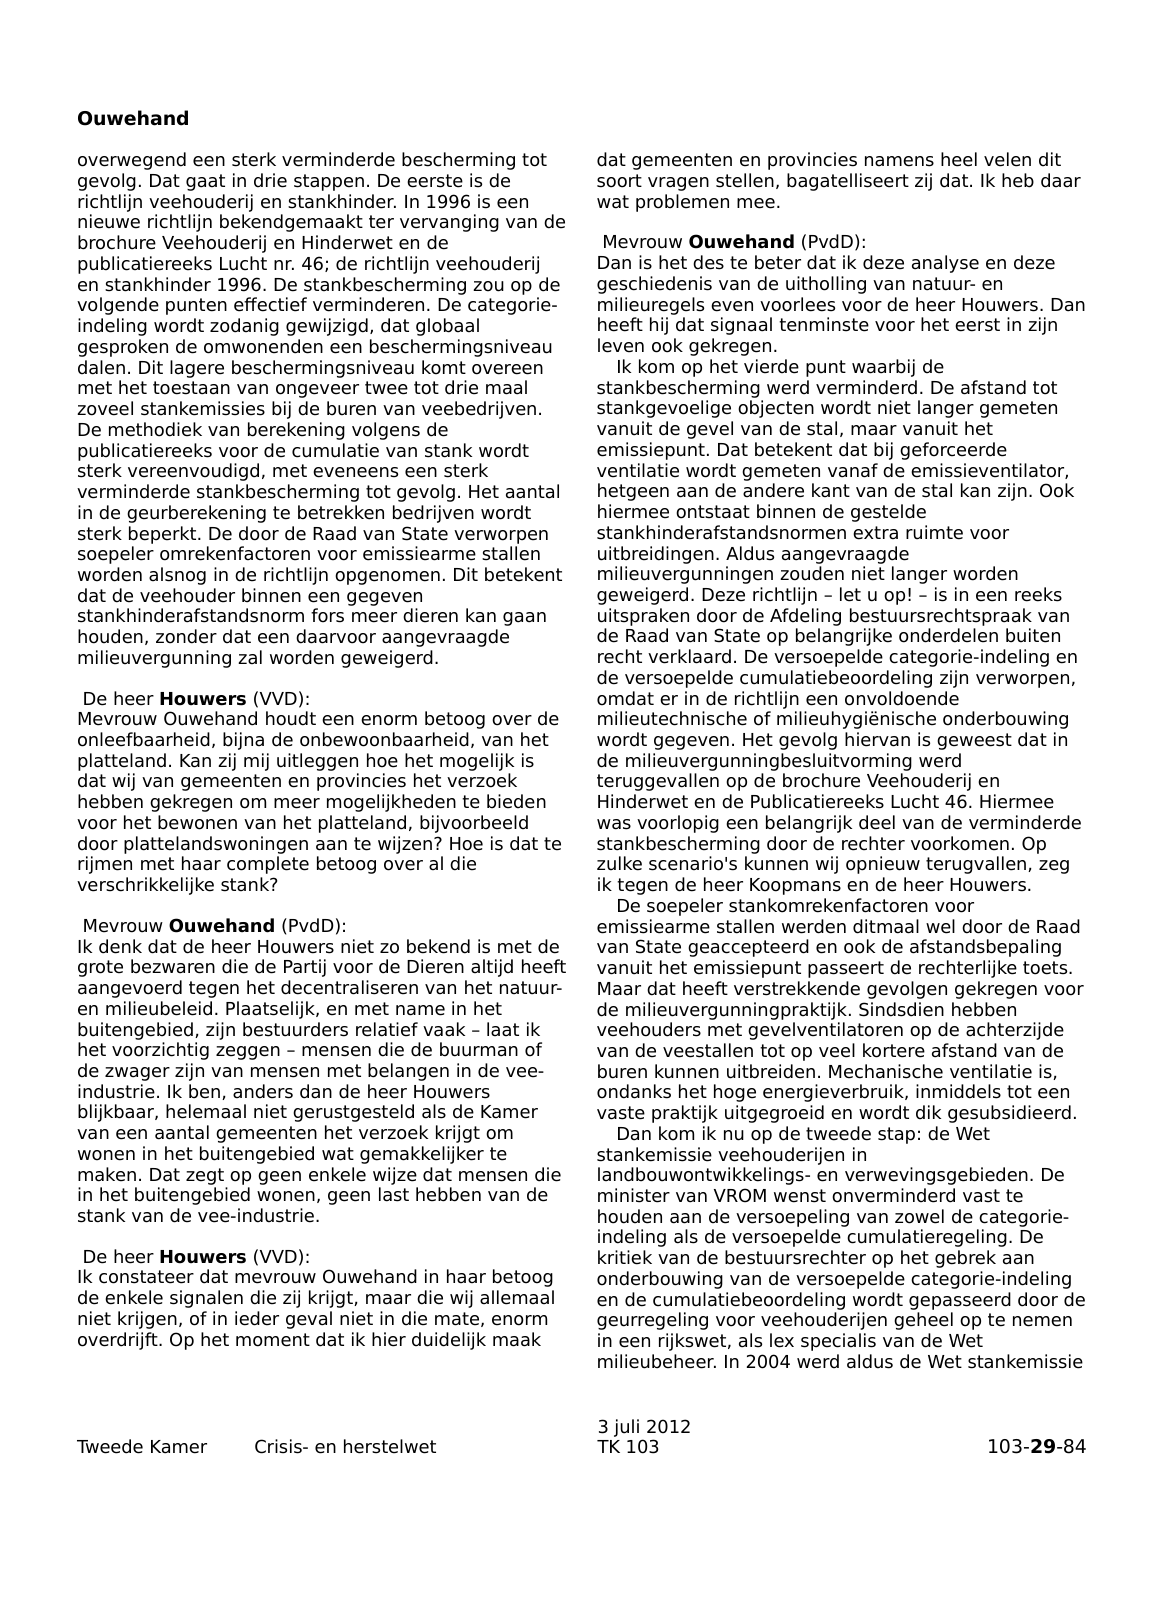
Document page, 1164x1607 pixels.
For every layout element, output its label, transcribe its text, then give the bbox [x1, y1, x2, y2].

text Ik kom op het vierde punt waarbij de stankbescherming werd verminderd. De afstand tot stankgevoelige objecten wordt niet langer gemeten vanuit de gevel van de stal, maar vanuit het emissiepunt. Dat betekent dat bij geforceerde ventilatie wordt gemeten vanaf de emissieventilator, hetgeen aan de andere kant van de stal kan zijn. Ook hiermee ontstaat binnen de gestelde stankhinderafstandsnormen extra ruimte voor uitbreidingen. Aldus aangevraagde milieuvergunningen zouden niet langer worden geweigerd. Deze richtlijn – let u op! – is in een reeks uitspraken door de Afdeling bestuursrechtspraak van de Raad van State op belangrijke onderdelen buiten recht verklaard. De versoepelde categorie-indeling en de versoepelde cumulatiebeoordeling zijn verworpen, omdat er in de richtlijn een onvoldoende milieutechnische of milieuhygiënische onderbouwing wordt gegeven. Het gevolg hiervan is geweest dat in de milieuvergunningbesluitvorming werd teruggevallen op de brochure Veehouderij en Hinderwet en de Publicatiereeks Lucht 46. Hiermee was voorlopig een belangrijk deel van de verminderde stankbescherming door de rechter voorkomen. Op zulke scenario's kunnen wij opnieuw terugvallen, zeg ik tegen de heer Koopmans en de heer Houwers. [596, 357, 1087, 896]
text Mevrouw Ouwehand (PvdD): [596, 232, 1087, 253]
text dat gemeenten en provincies namens heel velen dit soort vragen stellen, bagatelliseert zij dat. Ik heb daar wat problemen mee. [596, 150, 1087, 212]
text overwegend een sterk verminderde bescherming tot gevolg. Dat gaat in drie stappen. De eerste is de richtlijn veehouderij en stankhinder. In 1996 is een nieuwe richtlijn bekendgemaakt ter vervanging van de brochure Veehouderij en Hinderwet en de publicatiereeks Lucht nr. 46; de richtlijn veehouderij en stankhinder 1996. De stankbescherming zou op de volgende punten effectief verminderen. De categorie-indeling wordt zodanig gewijzigd, dat globaal gesproken de omwonenden een beschermingsniveau dalen. Dit lagere beschermingsniveau komt overeen met het toestaan van ongeveer twee tot drie maal zoveel stankemissies bij de buren van veebedrijven. De methodiek van berekening volgens de publicatiereeks voor de cumulatie van stank wordt sterk vereenvoudigd, met eveneens een sterk verminderde stankbescherming tot gevolg. Het aantal in de geurberekening te betrekken bedrijven wordt sterk beperkt. De door de Raad van State verworpen soepeler omrekenfactoren voor emissiearme stallen worden alsnog in de richtlijn opgenomen. Dit betekent dat de veehouder binnen een gegeven stankhinderafstandsnorm fors meer dieren kan gaan houden, zonder dat een daarvoor aangevraagde milieuvergunning zal worden geweigerd. [77, 150, 567, 668]
text De heer Houwers (VVD): [77, 1247, 567, 1267]
text Mevrouw Ouwehand (PvdD): [77, 916, 567, 936]
text Ik constateer dat mevrouw Ouwehand in haar betoog de enkele signalen die zij krijgt, maar die wij allemaal niet krijgen, of in ieder geval niet in die mate, enorm overdrijft. Op het moment dat ik hier duidelijk maak [77, 1267, 567, 1350]
text De soepeler stankomrekenfactoren voor emissiearme stallen werden ditmaal wel door de Raad van State geaccepteerd en ook de afstandsbepaling vanuit het emissiepunt passeert de rechterlijke toets. Maar dat heeft verstrekkende gevolgen gekregen voor de milieuvergunningpraktijk. Sindsdien hebben veehouders met gevelventilatoren op de achterzijde van de veestallen tot op veel kortere afstand van de buren kunnen uitbreiden. Mechanische ventilatie is, ondanks het hoge energieverbruik, inmiddels tot een vaste praktijk uitgegroeid en wordt dik gesubsidieerd. [596, 896, 1087, 1124]
text Mevrouw Ouwehand houdt een enorm betoog over de onleefbaarheid, bijna de onbewoonbaarheid, van het platteland. Kan zij mij uitleggen hoe het mogelijk is dat wij van gemeenten en provincies het verzoek hebben gekregen om meer mogelijkheden te bieden voor het bewonen van het platteland, bijvoorbeeld door plattelandswoningen aan te wijzen? Hoe is dat te rijmen met haar complete betoog over al die verschrikkelijke stank? [77, 709, 567, 896]
text Dan is het des te beter dat ik deze analyse en deze geschiedenis van de uitholling van natuur- en milieuregels even voorlees voor de heer Houwers. Dan heeft hij dat signaal tenminste voor het eerst in zijn leven ook gekregen. [596, 253, 1087, 357]
text De heer Houwers (VVD): [77, 688, 567, 709]
text Ik denk dat de heer Houwers niet zo bekend is met de grote bezwaren die de Partij voor de Dieren altijd heeft aangevoerd tegen het decentraliseren van het natuur- en milieubeleid. Plaatselijk, en met name in het buitengebied, zijn bestuurders relatief vaak – laat ik het voorzichtig zeggen – mensen die de buurman of de zwager zijn van mensen met belangen in de vee-industrie. Ik ben, anders dan de heer Houwers blijkbaar, helemaal niet gerustgesteld als de Kamer van een aantal gemeenten het verzoek krijgt om wonen in het buitengebied wat gemakkelijker te maken. Dat zegt op geen enkele wijze dat mensen die in het buitengebied wonen, geen last hebben van de stank van de vee-industrie. [77, 936, 567, 1227]
text Dan kom ik nu op de tweede stap: de Wet stankemissie veehouderijen in landbouwontwikkelings- en verwevingsgebieden. De minister van VROM wenst onverminderd vast te houden aan de versoepeling van zowel de categorie-indeling als de versoepelde cumulatieregeling. De kritiek van de bestuursrechter op het gebrek aan onderbouwing van de versoepelde categorie-indeling en de cumulatiebeoordeling wordt gepasseerd door de geurregeling voor veehouderijen geheel op te nemen in een rijkswet, als lex specialis van de Wet milieubeheer. In 2004 werd aldus de Wet stankemissie [596, 1124, 1087, 1372]
